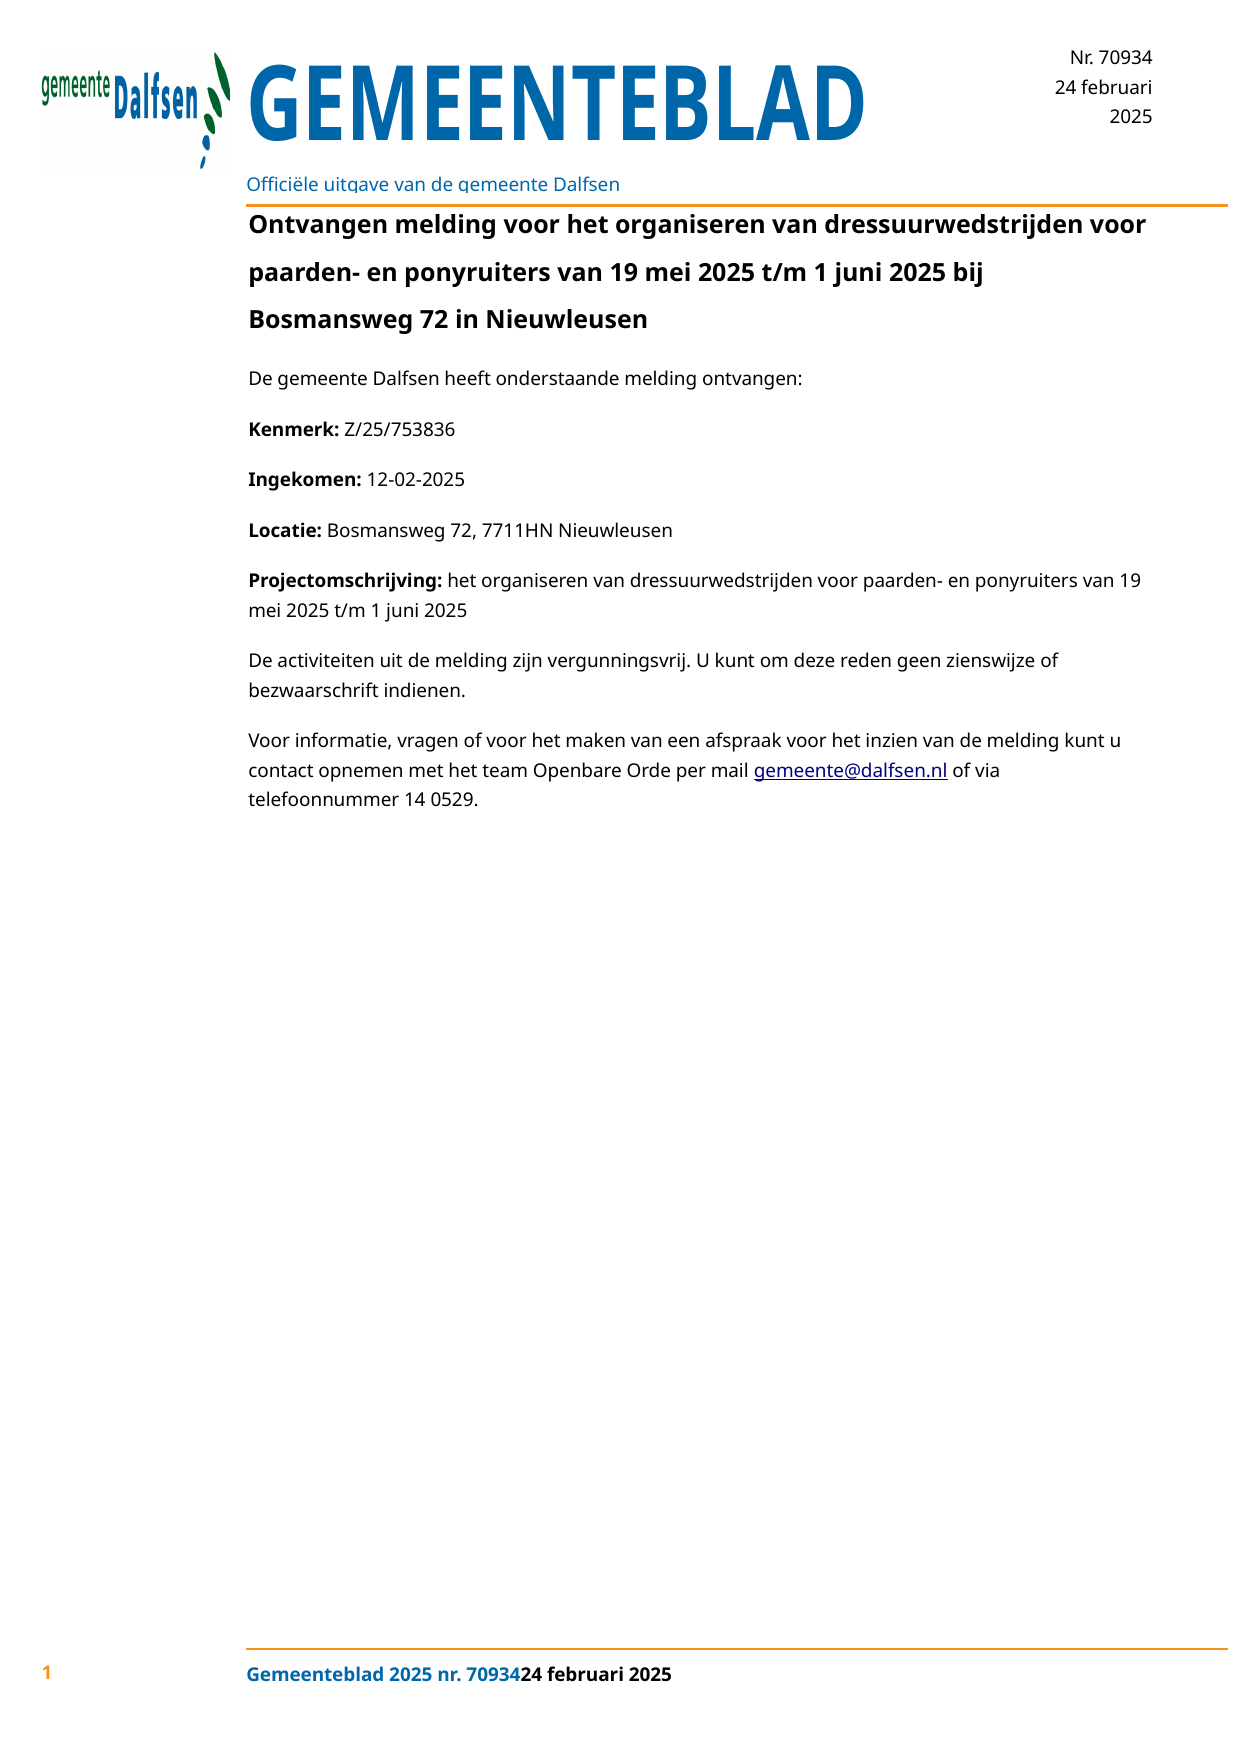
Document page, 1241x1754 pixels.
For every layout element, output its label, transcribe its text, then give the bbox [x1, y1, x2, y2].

text Ingekomen: 12-02-2025 [248, 466, 1152, 492]
text Kenmerk: Z/25/753836 [248, 416, 1152, 442]
text Voor informatie, vragen of voor het maken van een afspraak voor het inzien van de melding kunt u contact opnemen met het team Openbare Orde per mail gemeente@dalfsen.nl of via telefoonnummer 14 0529. [248, 727, 1152, 812]
text De gemeente Dalfsen heeft onderstaande melding ontvangen: [248, 366, 1152, 391]
text Projectomschrijving: het organiseren van dressuurwedstrijden voor paarden- en ponyruiters van 19 mei 2025 t/m 1 juni 2025 [248, 567, 1152, 622]
picture [41, 47, 231, 172]
text De activiteiten uit de melding zijn vergunningsvrij. U kunt om deze reden geen zienswijze of bezwaarschrift indienen. [248, 647, 1152, 702]
text Ontvangen melding voor het organiseren van dressuurwedstrijden voor paarden- en ponyruiters van 19 mei 2025 t/m 1 juni 2025 bij Bosmansweg 72 in Nieuwleusen [248, 207, 1152, 336]
text Locatie: Bosmansweg 72, 7711HN Nieuwleusen [248, 517, 1152, 542]
